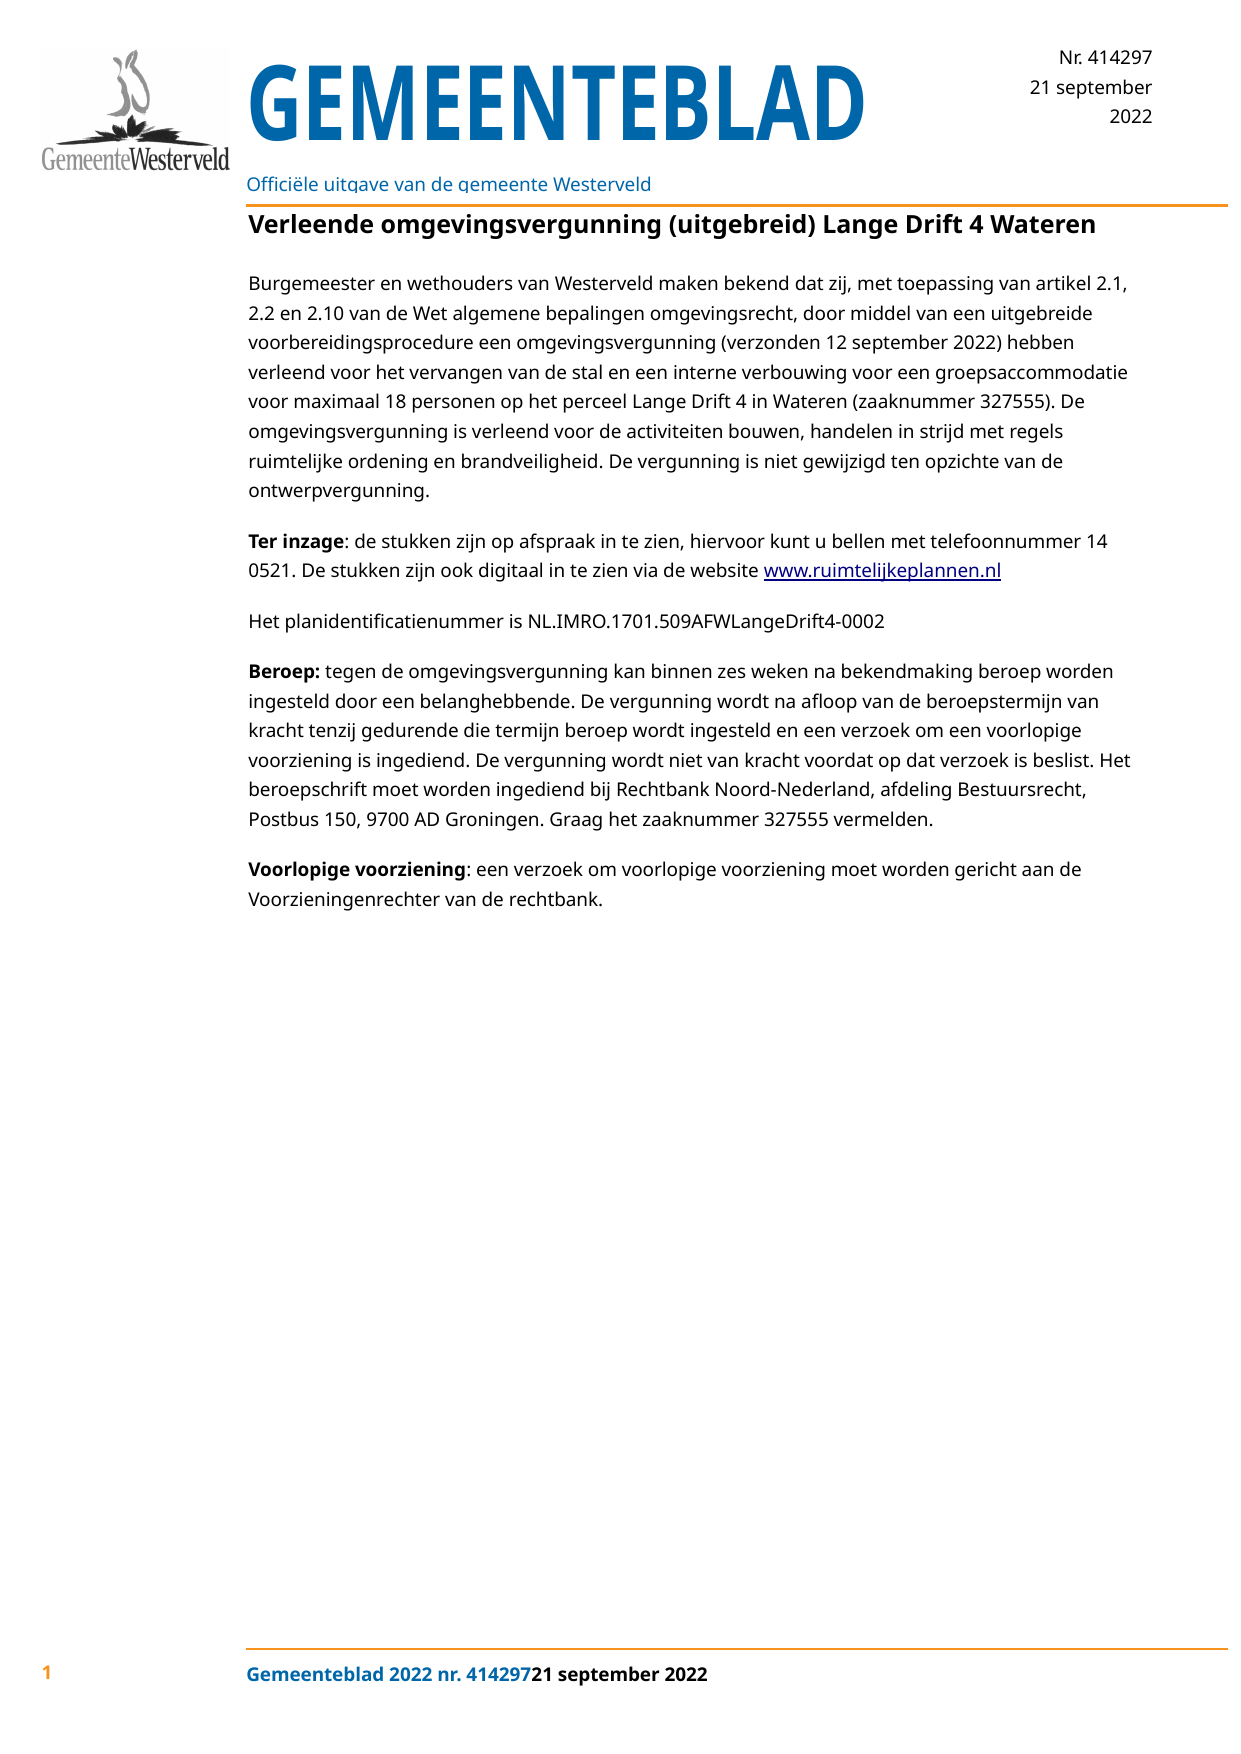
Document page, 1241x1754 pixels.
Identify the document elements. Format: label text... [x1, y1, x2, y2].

text Het planidentificatienummer is NL.IMRO.1701.509AFWLangeDrift4-0002 [248, 608, 1152, 633]
text Beroep: tegen de omgevingsvergunning kan binnen zes weken na bekendmaking beroep worden ingesteld door een belanghebbende. De vergunning wordt na afloop van de beroepstermijn van kracht tenzij gedurende die termijn beroep wordt ingesteld en een verzoek om een voorlopige voorziening is ingediend. De vergunning wordt niet van kracht voordat op dat verzoek is beslist. Het beroepschrift moet worden ingediend bij Rechtbank Noord-Nederland, afdeling Bestuursrecht, Postbus 150, 9700 AD Groningen. Graag het zaaknummer 327555 vermelden. [248, 658, 1152, 832]
text Ter inzage: de stukken zijn op afspraak in te zien, hiervoor kunt u bellen met telefoonnummer 14 0521. De stukken zijn ook digitaal in te zien via de website www.ruimtelijkeplannen.nl [248, 528, 1152, 583]
picture [41, 47, 231, 172]
text Verleende omgevingsvergunning (uitgebreid) Lange Drift 4 Wateren [248, 207, 1152, 241]
text Voorlopige voorziening: een verzoek om voorlopige voorziening moet worden gericht aan de Voorzieningenrechter van de rechtbank. [248, 857, 1152, 912]
text Burgemeester en wethouders van Westerveld maken bekend dat zij, met toepassing van artikel 2.1, 2.2 en 2.10 van de Wet algemene bepalingen omgevingsrecht, door middel van een uitgebreide voorbereidingsprocedure een omgevingsvergunning (verzonden 12 september 2022) hebben verleend voor het vervangen van de stal en een interne verbouwing voor een groepsaccommodatie voor maximaal 18 personen op het perceel Lange Drift 4 in Wateren (zaaknummer 327555). De omgevingsvergunning is verleend voor de activiteiten bouwen, handelen in strijd met regels ruimtelijke ordening en brandveiligheid. De vergunning is niet gewijzigd ten opzichte van de ontwerpvergunning. [248, 270, 1152, 503]
